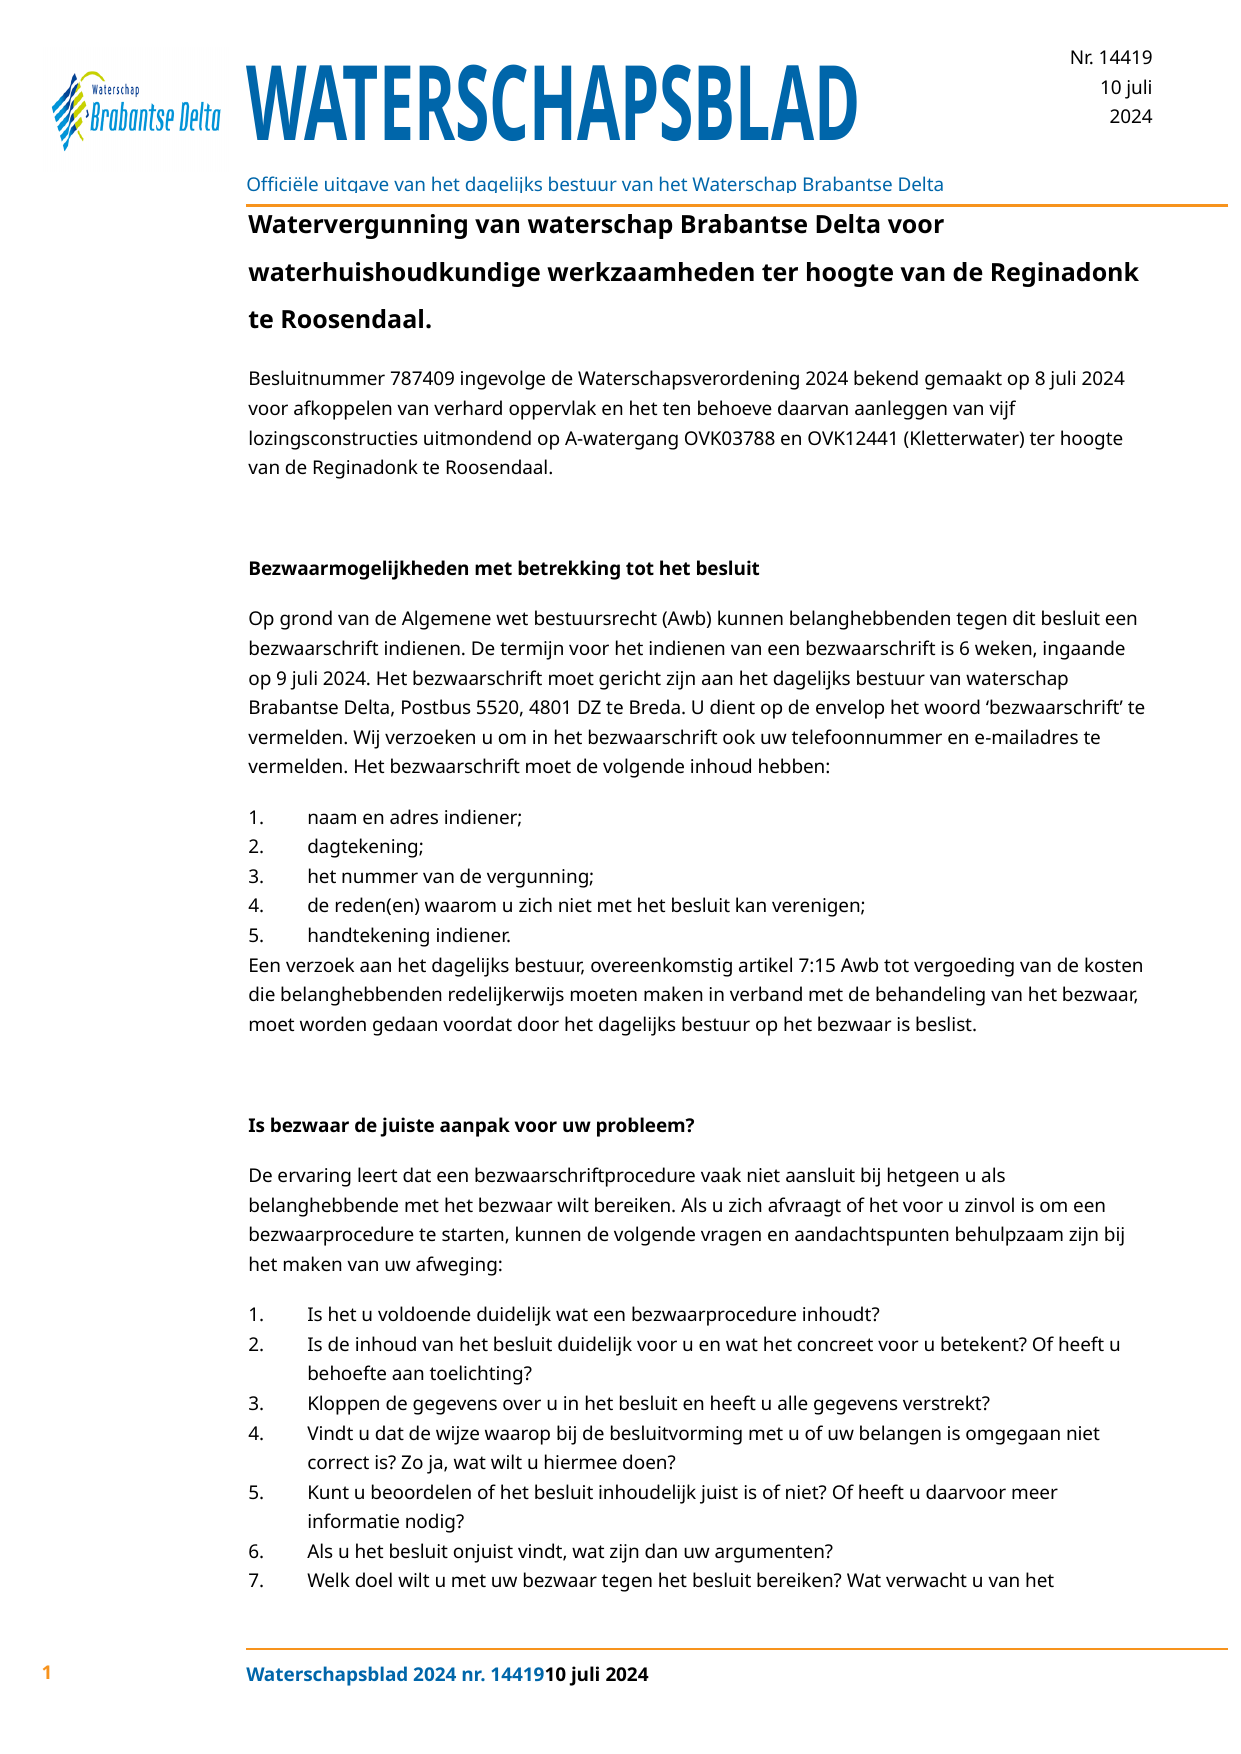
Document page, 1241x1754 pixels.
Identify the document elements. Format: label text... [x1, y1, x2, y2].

list het nummer van de vergunning; [248, 863, 1152, 889]
text Een verzoek aan het dagelijks bestuur, overeenkomstig artikel 7:15 Awb tot vergoeding van de kosten die belanghebbenden redelijkerwijs moeten maken in verband met de behandeling van het bezwaar, moet worden gedaan voordat door het dagelijks bestuur op het bezwaar is beslist. [248, 952, 1152, 1037]
list Kunt u beoordelen of het besluit inhoudelijk juist is of niet? Of heeft u daarvoor meer informatie nodig? [248, 1479, 1152, 1534]
text Watervergunning van waterschap Brabantse Delta voor waterhuishoudkundige werkzaamheden ter hoogte van de Reginadonk te Roosendaal. [248, 207, 1152, 336]
text Besluitnummer 787409 ingevolge de Waterschapsverordening 2024 bekend gemaakt op 8 juli 2024 voor afkoppelen van verhard oppervlak en het ten behoeve daarvan aanleggen van vijf lozingsconstructies uitmondend op A-watergang OVK03788 en OVK12441 (Kletterwater) ter hoogte van de Reginadonk te Roosendaal. [248, 366, 1152, 480]
picture [41, 47, 231, 172]
list Is het u voldoende duidelijk wat een bezwaarprocedure inhoudt? [248, 1301, 1152, 1327]
list handtekening indiener. [248, 922, 1152, 948]
text Op grond van de Algemene wet bestuursrecht (Awb) kunnen belanghebbenden tegen dit besluit een bezwaarschrift indienen. De termijn voor het indienen van een bezwaarschrift is 6 weken, ingaande op 9 juli 2024. Het bezwaarschrift moet gericht zijn aan het dagelijks bestuur van waterschap Brabantse Delta, Postbus 5520, 4801 DZ te Breda. U dient op de envelop het woord ‘bezwaarschrift’ te vermelden. Wij verzoeken u om in het bezwaarschrift ook uw telefoonnummer en e‑mailadres te vermelden. Het bezwaarschrift moet de volgende inhoud hebben: [248, 606, 1152, 779]
list Is de inhoud van het besluit duidelijk voor u en wat het concreet voor u betekent? Of heeft u behoefte aan toelichting? [248, 1331, 1152, 1386]
text Bezwaarmogelijkheden met betrekking tot het besluit [248, 555, 1152, 581]
list Welk doel wilt u met uw bezwaar tegen het besluit bereiken? Wat verwacht u van het [248, 1568, 1152, 1593]
list Kloppen de gegevens over u in het besluit en heeft u alle gegevens verstrekt? [248, 1390, 1152, 1416]
list Als u het besluit onjuist vindt, wat zijn dan uw argumenten? [248, 1538, 1152, 1564]
text Is bezwaar de juiste aanpak voor uw probleem? [248, 1112, 1152, 1137]
list de reden(en) waarom u zich niet met het besluit kan verenigen; [248, 893, 1152, 918]
list dagtekening; [248, 833, 1152, 859]
list naam en adres indiener; [248, 804, 1152, 829]
text De ervaring leert dat een bezwaarschriftprocedure vaak niet aansluit bij hetgeen u als belanghebbende met het bezwaar wilt bereiken. Als u zich afvraagt of het voor u zinvol is om een bezwaarprocedure te starten, kunnen de volgende vragen en aandachtspunten behulpzaam zijn bij het maken van uw afweging: [248, 1162, 1152, 1277]
list Vindt u dat de wijze waarop bij de besluitvorming met u of uw belangen is omgegaan niet correct is? Zo ja, wat wilt u hiermee doen? [248, 1420, 1152, 1475]
